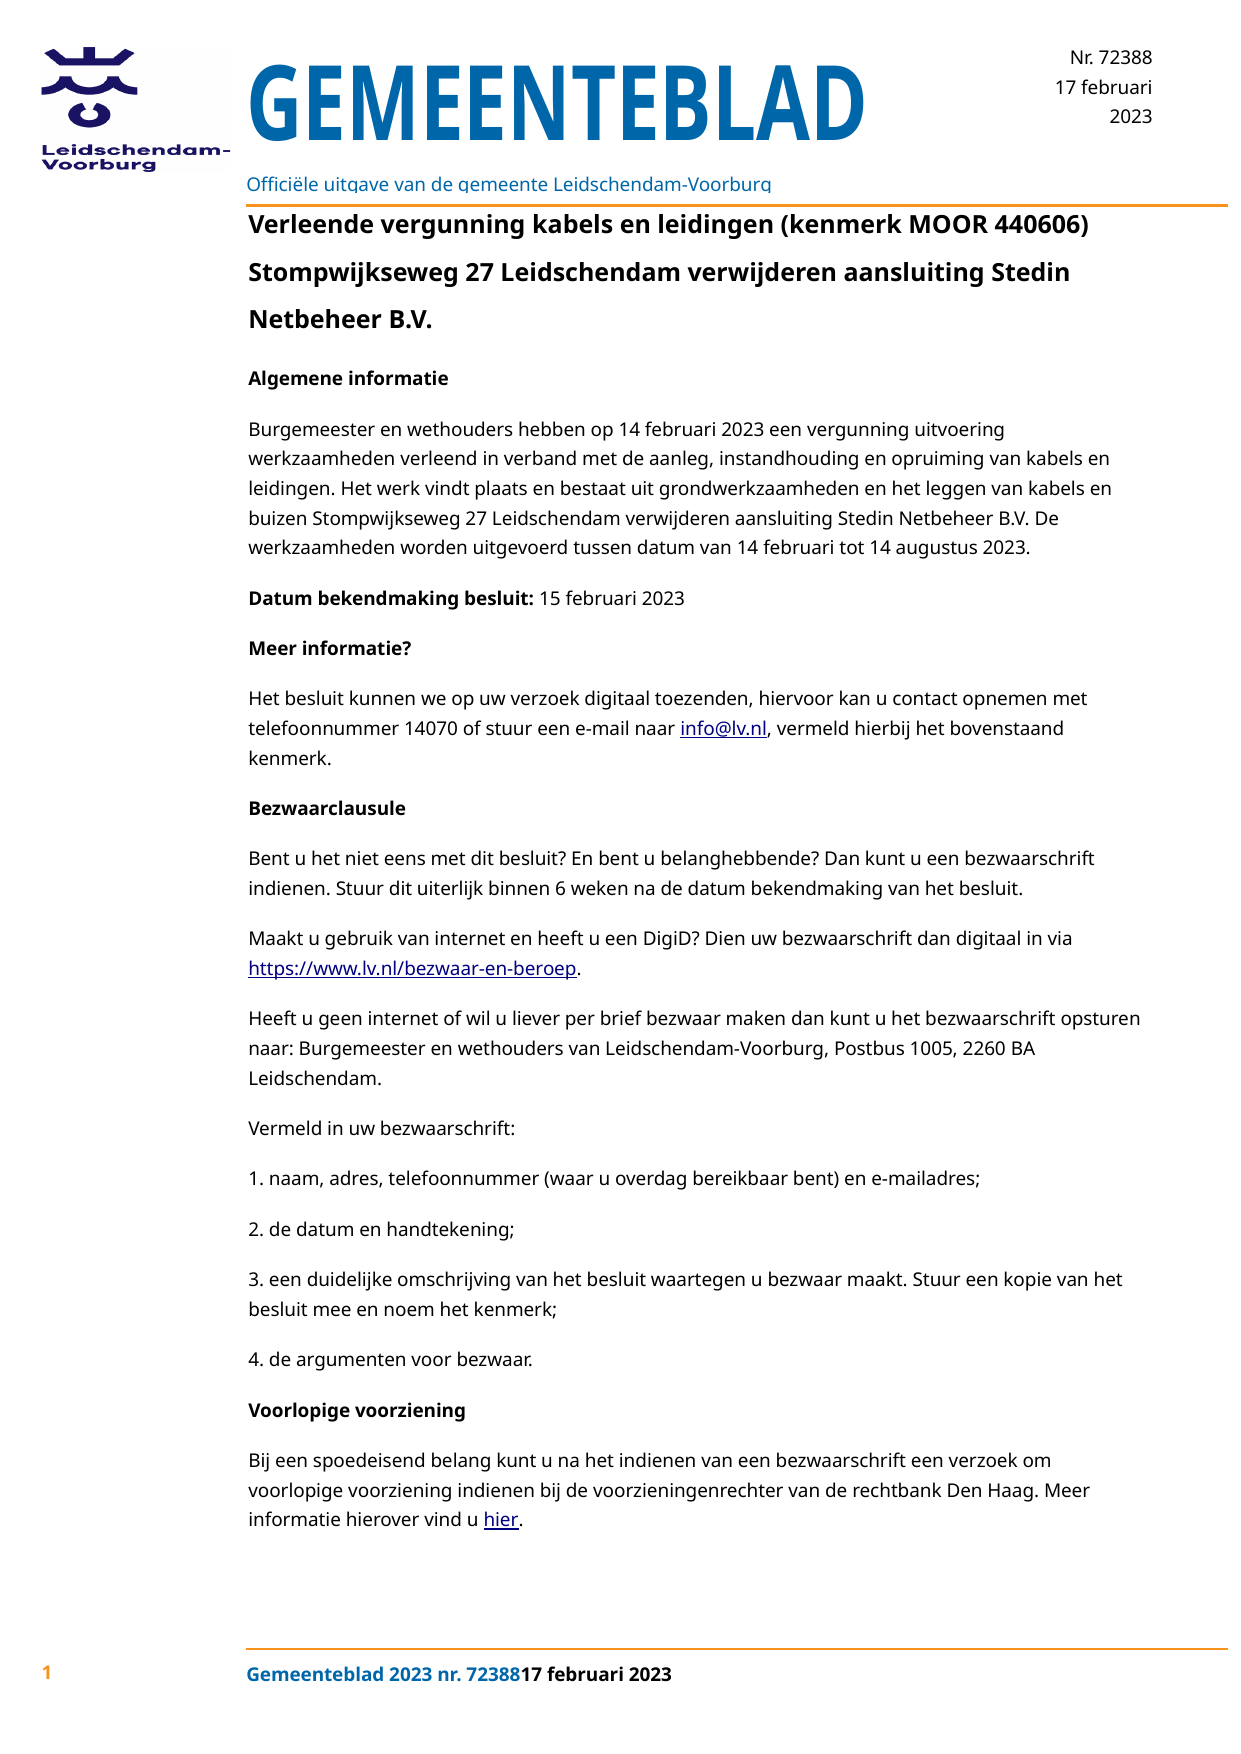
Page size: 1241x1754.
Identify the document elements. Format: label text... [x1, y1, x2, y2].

picture [41, 47, 231, 172]
text Heeft u geen internet of wil u liever per brief bezwaar maken dan kunt u het bezwaarschrift opsturen naar: Burgemeester en wethouders van Leidschendam-Voorburg, Postbus 1005, 2260 BA Leidschendam. [248, 1006, 1152, 1090]
text Het besluit kunnen we op uw verzoek digitaal toezenden, hiervoor kan u contact opnemen met telefoonnummer 14070 of stuur een e-mail naar info@lv.nl, vermeld hierbij het bovenstaand kenmerk. [248, 686, 1152, 770]
text Burgemeester en wethouders hebben op 14 februari 2023 een vergunning uitvoering werkzaamheden verleend in verband met de aanleg, instandhouding en opruiming van kabels en leidingen. Het werk vindt plaats en bestaat uit grondwerkzaamheden en het leggen van kabels en buizen Stompwijkseweg 27 Leidschendam verwijderen aansluiting Stedin Netbeheer B.V. De werkzaamheden worden uitgevoerd tussen datum van 14 februari tot 14 augustus 2023. [248, 416, 1152, 560]
text Bent u het niet eens met dit besluit? En bent u belanghebbende? Dan kunt u een bezwaarschrift indienen. Stuur dit uiterlijk binnen 6 weken na de datum bekendmaking van het besluit. [248, 846, 1152, 901]
text Bezwaarclausule [248, 795, 1152, 821]
text Voorlopige voorziening [248, 1397, 1152, 1422]
text Algemene informatie [248, 366, 1152, 391]
text Vermeld in uw bezwaarschrift: [248, 1115, 1152, 1141]
text Maakt u gebruik van internet en heeft u een DigiD? Dien uw bezwaarschrift dan digitaal in via https://www.lv.nl/bezwaar-en-beroep. [248, 926, 1152, 981]
text 2. de datum en handtekening; [248, 1216, 1152, 1242]
text 1. naam, adres, telefoonnummer (waar u overdag bereikbaar bent) en e-mailadres; [248, 1166, 1152, 1191]
text 4. de argumenten voor bezwaar. [248, 1346, 1152, 1372]
text Datum bekendmaking besluit: 15 februari 2023 [248, 585, 1152, 610]
text 3. een duidelijke omschrijving van het besluit waartegen u bezwaar maakt. Stuur een kopie van het besluit mee en noem het kenmerk; [248, 1266, 1152, 1322]
text Verleende vergunning kabels en leidingen (kenmerk MOOR 440606) Stompwijkseweg 27 Leidschendam verwijderen aansluiting Stedin Netbeheer B.V. [248, 207, 1152, 336]
text Bij een spoedeisend belang kunt u na het indienen van een bezwaarschrift een verzoek om voorlopige voorziening indienen bij de voorzieningenrechter van de rechtbank Den Haag. Meer informatie hierover vind u hier. [248, 1447, 1152, 1532]
text Meer informatie? [248, 635, 1152, 661]
